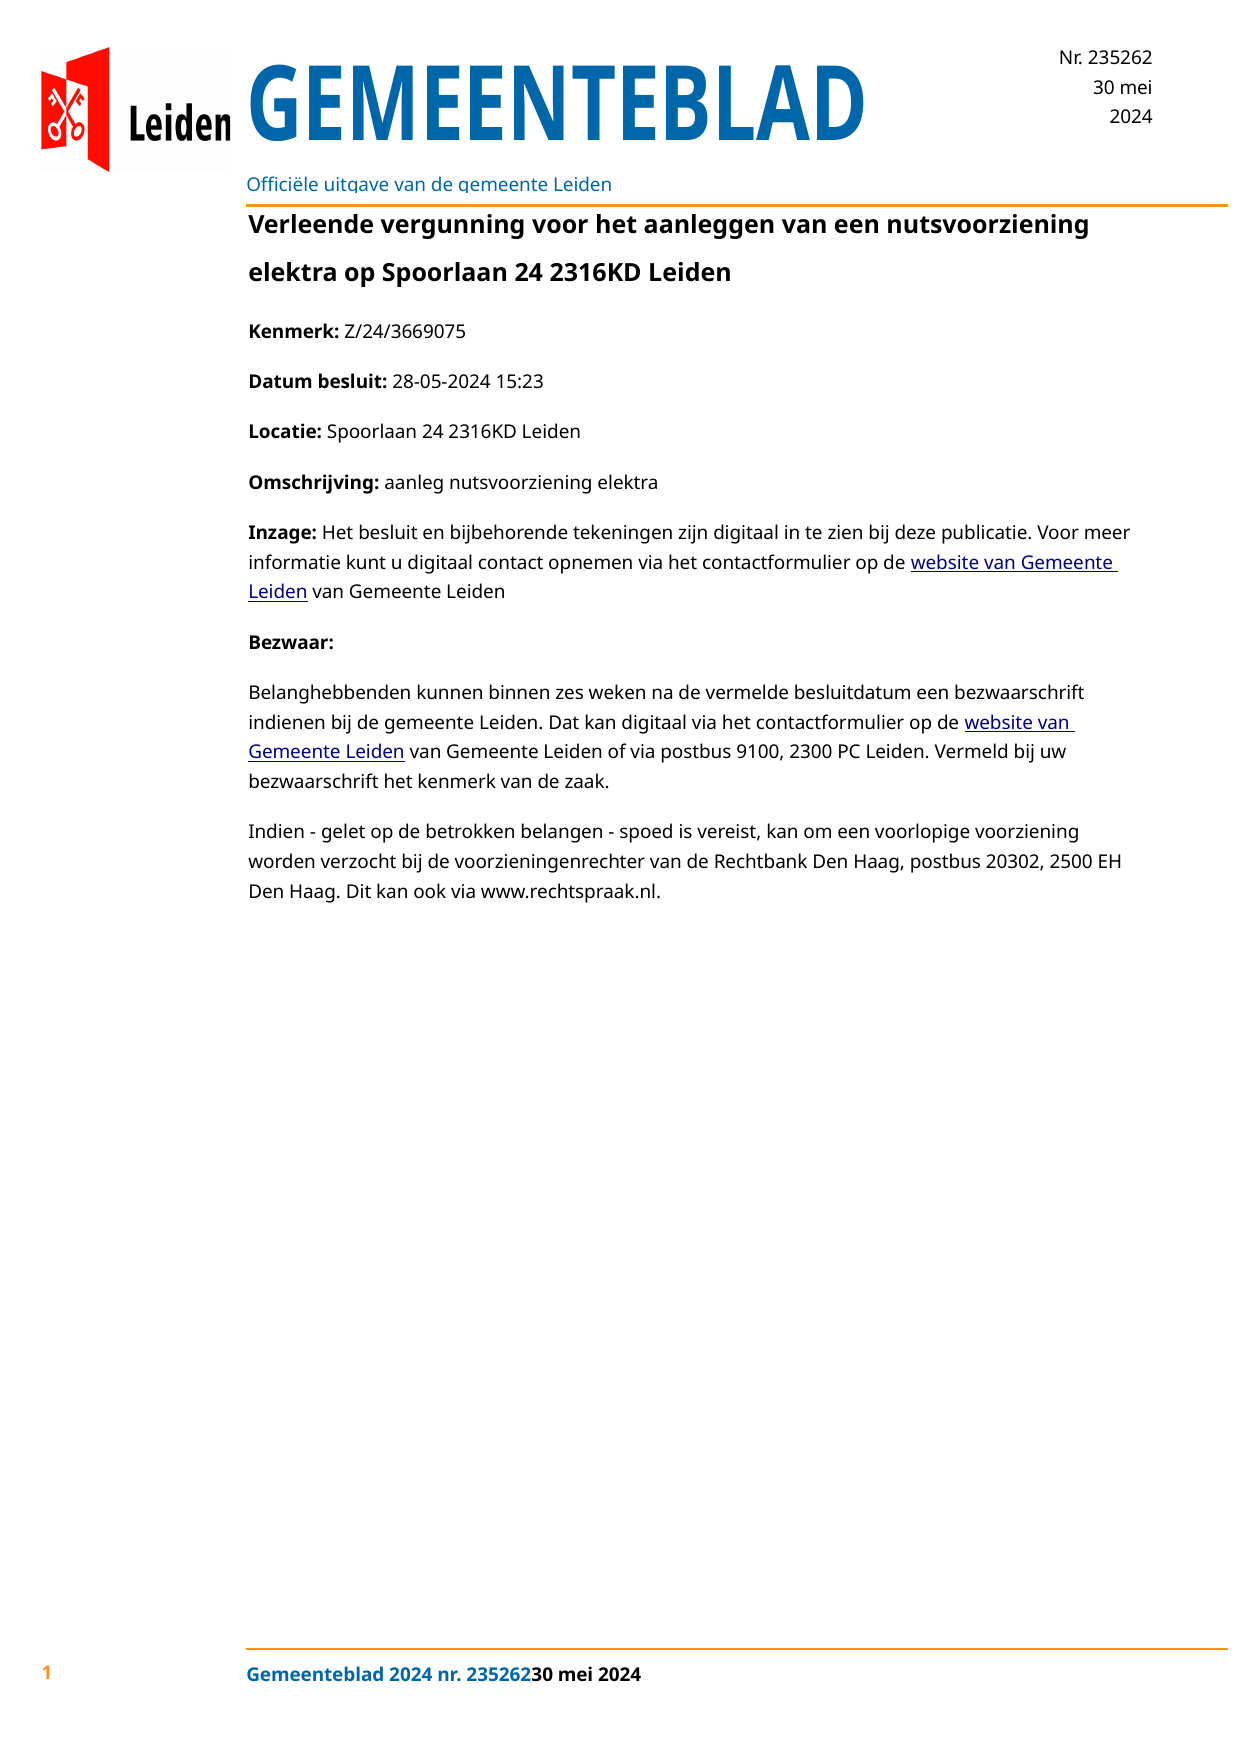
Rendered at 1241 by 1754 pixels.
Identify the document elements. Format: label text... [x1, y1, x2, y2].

text Kenmerk: Z/24/3669075 [248, 318, 1152, 344]
text Inzage: Het besluit en bijbehorende tekeningen zijn digitaal in te zien bij deze publicatie. Voor meer informatie kunt u digitaal contact opnemen via het contactformulier op de website van Gemeente Leiden van Gemeente Leiden [248, 519, 1152, 604]
text Omschrijving: aanleg nutsvoorziening elektra [248, 469, 1152, 495]
text Locatie: Spoorlaan 24 2316KD Leiden [248, 419, 1152, 444]
text Verleende vergunning voor het aanleggen van een nutsvoorziening elektra op Spoorlaan 24 2316KD Leiden [248, 207, 1152, 288]
picture [41, 47, 231, 172]
text Bezwaar: [248, 629, 1152, 655]
text Datum besluit: 28-05-2024 15:23 [248, 368, 1152, 394]
text Belanghebbenden kunnen binnen zes weken na de vermelde besluitdatum een bezwaarschrift indienen bij de gemeente Leiden. Dat kan digitaal via het contactformulier op de website van Gemeente Leiden van Gemeente Leiden of via postbus 9100, 2300 PC Leiden. Vermeld bij uw bezwaarschrift het kenmerk van de zaak. [248, 679, 1152, 794]
text Indien - gelet op de betrokken belangen - spoed is vereist, kan om een voorlopige voorziening worden verzocht bij de voorzieningenrechter van de Rechtbank Den Haag, postbus 20302, 2500 EH Den Haag. Dit kan ook via www.rechtspraak.nl. [248, 819, 1152, 904]
